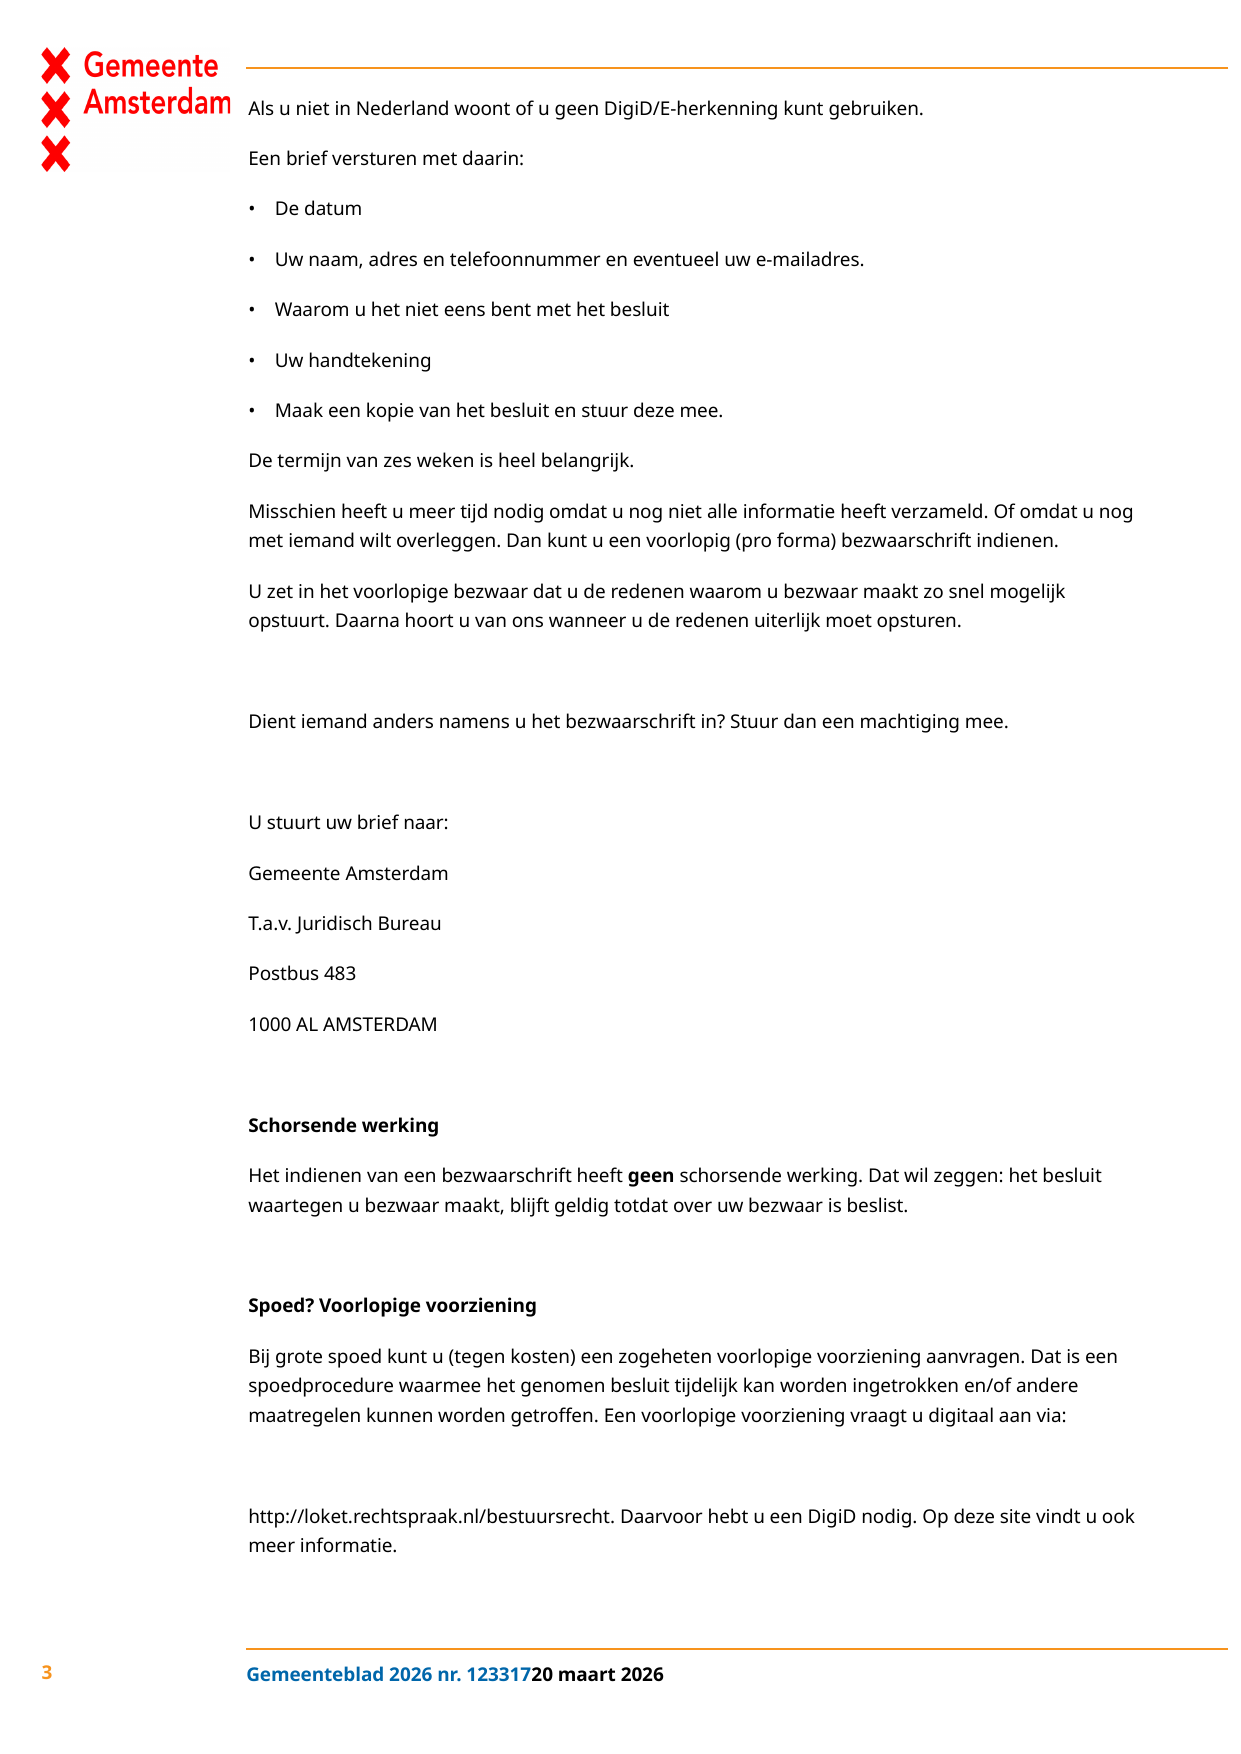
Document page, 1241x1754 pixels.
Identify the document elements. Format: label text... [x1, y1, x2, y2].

text • Waarom u het niet eens bent met het besluit [248, 296, 1152, 322]
picture [41, 47, 231, 172]
text Een brief versturen met daarin: [248, 145, 1152, 171]
text Postbus 483 [248, 961, 1152, 986]
text • De datum [248, 196, 1152, 221]
text Misschien heeft u meer tijd nodig omdat u nog niet alle informatie heeft verzameld. Of omdat u nog met iemand wilt overleggen. Dan kunt u een voorlopig (pro forma) bezwaarschrift indienen. [248, 498, 1152, 553]
text T.a.v. Juridisch Bureau [248, 910, 1152, 936]
text Dient iemand anders namens u het bezwaarschrift in? Stuur dan een machtiging mee. [248, 708, 1152, 734]
text http://loket.rechtspraak.nl/bestuursrecht. Daarvoor hebt u een DigiD nodig. Op deze site vindt u ook meer informatie. [248, 1503, 1152, 1558]
text Gemeente Amsterdam [248, 860, 1152, 886]
text U stuurt uw brief naar: [248, 809, 1152, 835]
text • Uw naam, adres en telefoonnummer en eventueel uw e-mailadres. [248, 246, 1152, 272]
text Schorsende werking [248, 1112, 1152, 1138]
text U zet in het voorlopige bezwaar dat u de redenen waarom u bezwaar maakt zo snel mogelijk opstuurt. Daarna hoort u van ons wanneer u de redenen uiterlijk moet opsturen. [248, 578, 1152, 633]
text Bij grote spoed kunt u (tegen kosten) een zogeheten voorlopige voorziening aanvragen. Dat is een spoedprocedure waarmee het genomen besluit tijdelijk kan worden ingetrokken en/of andere maatregelen kunnen worden getroffen. Een voorlopige voorziening vraagt u digitaal aan via: [248, 1343, 1152, 1428]
text Het indienen van een bezwaarschrift heeft geen schorsende werking. Dat wil zeggen: het besluit waartegen u bezwaar maakt, blijft geldig totdat over uw bezwaar is beslist. [248, 1162, 1152, 1218]
text Als u niet in Nederland woont of u geen DigiD/E-herkenning kunt gebruiken. [248, 95, 1152, 121]
text • Uw handtekening [248, 347, 1152, 373]
text • Maak een kopie van het besluit en stuur deze mee. [248, 397, 1152, 423]
text De termijn van zes weken is heel belangrijk. [248, 448, 1152, 473]
text 1000 AL AMSTERDAM [248, 1011, 1152, 1037]
text Spoed? Voorlopige voorziening [248, 1293, 1152, 1318]
